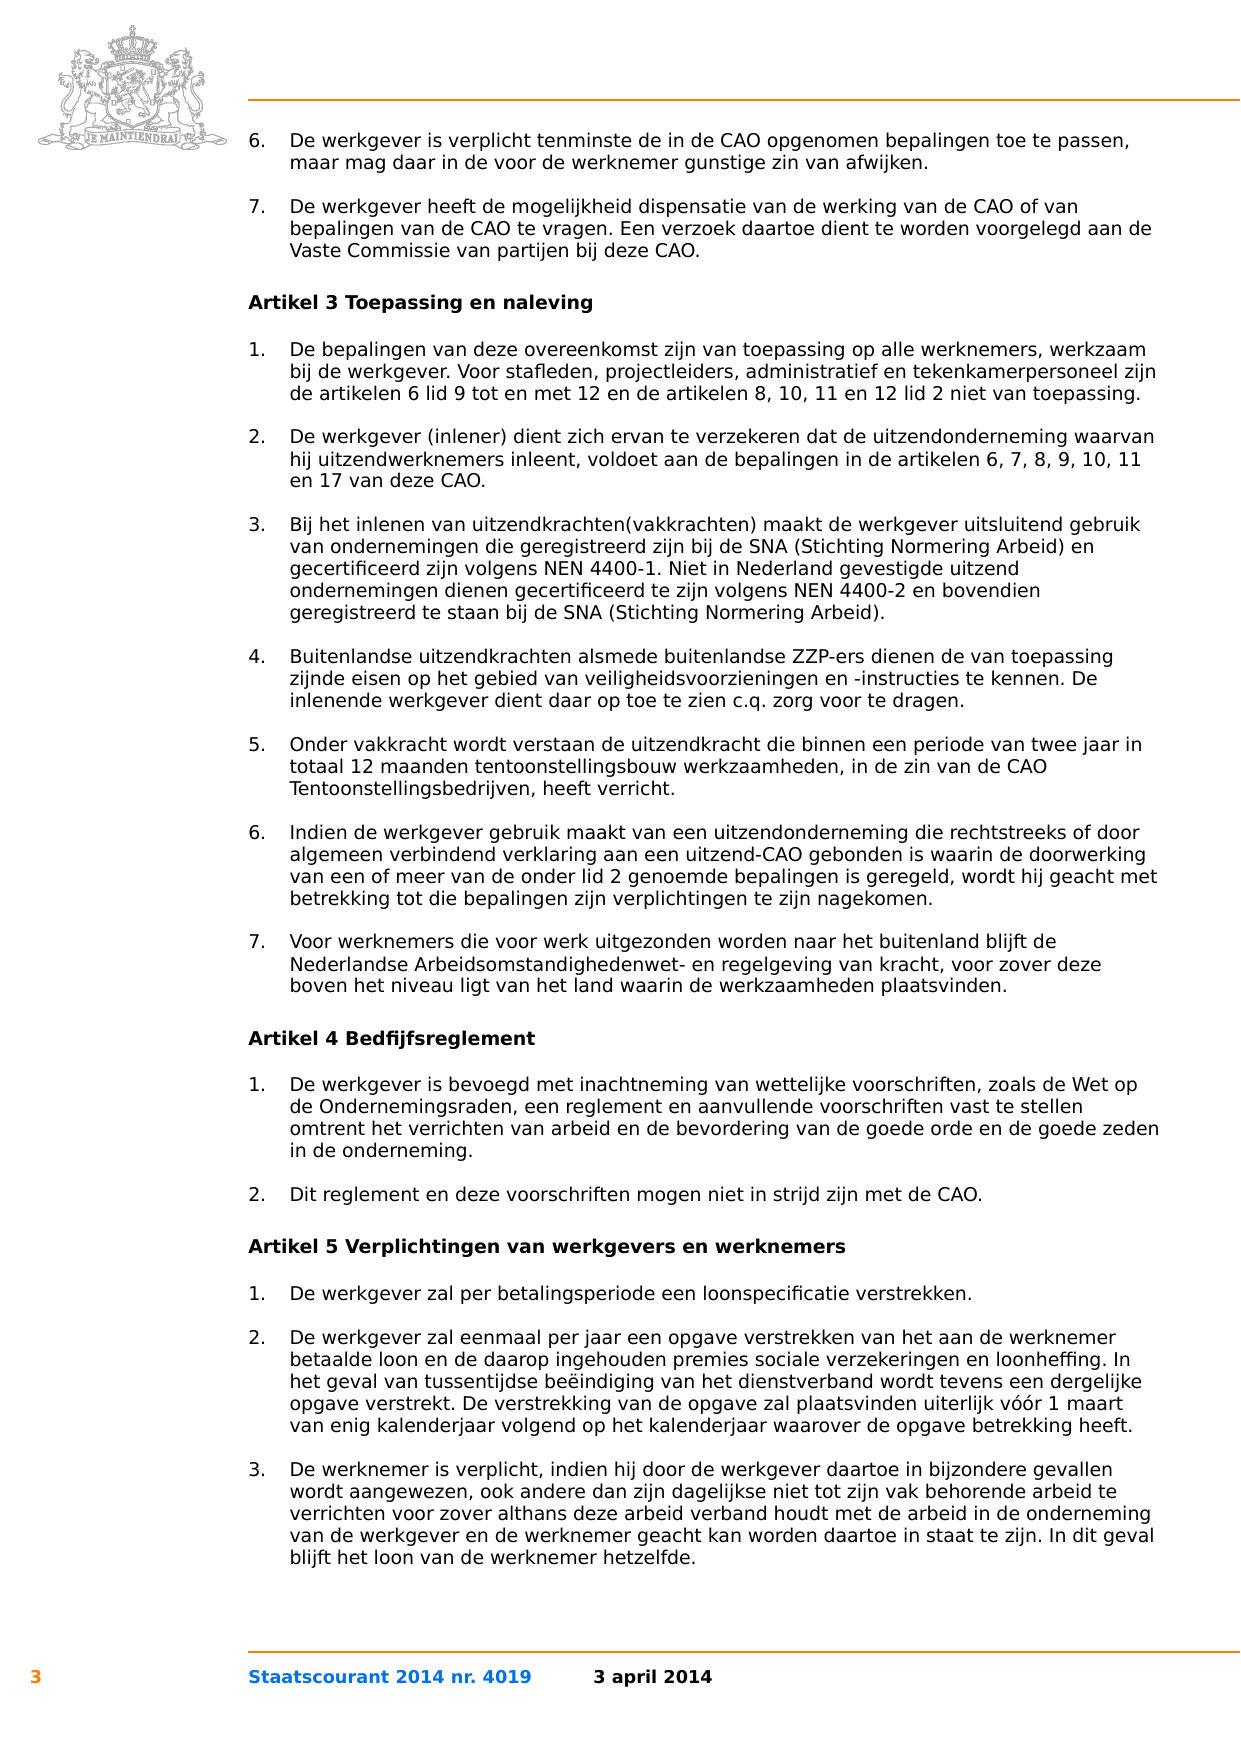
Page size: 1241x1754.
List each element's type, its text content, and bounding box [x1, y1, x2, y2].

text 7. Voor werknemers die voor werk uitgezonden worden naar het buitenland blijft de Nederlandse Arbeidsomstandighedenwet- en regelgeving van kracht, voor zover deze boven het niveau ligt van het land waarin de werkzaamheden plaatsvinden. [248, 931, 1163, 997]
subtitle Artikel 4 Bedfijfsreglement [248, 1027, 1163, 1049]
picture [38, 25, 227, 150]
text 1. De bepalingen van deze overeenkomst zijn van toepassing op alle werknemers, werkzaam bij de werkgever. Voor stafleden, projectleiders, administratief en tekenkamerpersoneel zijn de artikelen 6 lid 9 tot en met 12 en de artikelen 8, 10, 11 en 12 lid 2 niet van toepassing. [248, 339, 1163, 404]
text 1. De werkgever is bevoegd met inachtneming van wettelijke voorschriften, zoals de Wet op de Ondernemingsraden, een reglement en aanvullende voorschriften vast te stellen omtrent het verrichten van arbeid en de bevordering van de goede orde en de goede zeden in de onderneming. [248, 1074, 1163, 1162]
text 5. Onder vakkracht wordt verstaan de uitzendkracht die binnen een periode van twee jaar in totaal 12 maanden tentoonstellingsbouw werkzaamheden, in de zin van de CAO Tentoonstellingsbedrijven, heeft verricht. [248, 734, 1163, 800]
text 6. De werkgever is verplicht tenminste de in de CAO opgenomen bepalingen toe te passen, maar mag daar in de voor de werknemer gunstige zin van afwijken. [248, 130, 1163, 174]
text 2. De werkgever zal eenmaal per jaar een opgave verstrekken van het aan de werknemer betaalde loon en de daarop ingehouden premies sociale verzekeringen en loonheffing. In het geval van tussentijdse beëindiging van het dienstverband wordt tevens een dergelijke opgave verstrekt. De verstrekking van de opgave zal plaatsvinden uiterlijk vóór 1 maart van enig kalenderjaar volgend op het kalenderjaar waarover de opgave betrekking heeft. [248, 1327, 1163, 1437]
subtitle Artikel 5 Verplichtingen van werkgevers en werknemers [248, 1236, 1163, 1258]
text 4. Buitenlandse uitzendkrachten alsmede buitenlandse ZZP-ers dienen de van toepassing zijnde eisen op het gebied van veiligheidsvoorzieningen en -instructies te kennen. De inlenende werkgever dient daar op toe te zien c.q. zorg voor te dragen. [248, 646, 1163, 712]
text 6. Indien de werkgever gebruik maakt van een uitzendonderneming die rechtstreeks of door algemeen verbindend verklaring aan een uitzend-CAO gebonden is waarin de doorwerking van een of meer van de onder lid 2 genoemde bepalingen is geregeld, wordt hij geacht met betrekking tot die bepalingen zijn verplichtingen te zijn nagekomen. [248, 822, 1163, 909]
text 1. De werkgever zal per betalingsperiode een loonspecificatie verstrekken. [248, 1283, 1163, 1305]
text 3. De werknemer is verplicht, indien hij door de werkgever daartoe in bijzondere gevallen wordt aangewezen, ook andere dan zijn dagelijkse niet tot zijn vak behorende arbeid te verrichten voor zover althans deze arbeid verband houdt met de arbeid in de onderneming van de werkgever en de werknemer geacht kan worden daartoe in staat te zijn. In dit geval blijft het loon van de werknemer hetzelfde. [248, 1459, 1163, 1569]
text 7. De werkgever heeft de mogelijkheid dispensatie van de werking van de CAO of van bepalingen van de CAO te vragen. Een verzoek daartoe dient te worden voorgelegd aan de Vaste Commissie van partijen bij deze CAO. [248, 196, 1163, 262]
text 3. Bij het inlenen van uitzendkrachten(vakkrachten) maakt de werkgever uitsluitend gebruik van ondernemingen die geregistreerd zijn bij de SNA (Stichting Normering Arbeid) en gecertificeerd zijn volgens NEN 4400-1. Niet in Nederland gevestigde uitzend ondernemingen dienen gecertificeerd te zijn volgens NEN 4400-2 en bovendien geregistreerd te staan bij de SNA (Stichting Normering Arbeid). [248, 514, 1163, 624]
text 2. Dit reglement en deze voorschriften mogen niet in strijd zijn met de CAO. [248, 1184, 1163, 1206]
text 2. De werkgever (inlener) dient zich ervan te verzekeren dat de uitzendonderneming waarvan hij uitzendwerknemers inleent, voldoet aan de bepalingen in de artikelen 6, 7, 8, 9, 10, 11 en 17 van deze CAO. [248, 426, 1163, 492]
subtitle Artikel 3 Toepassing en naleving [248, 292, 1163, 314]
